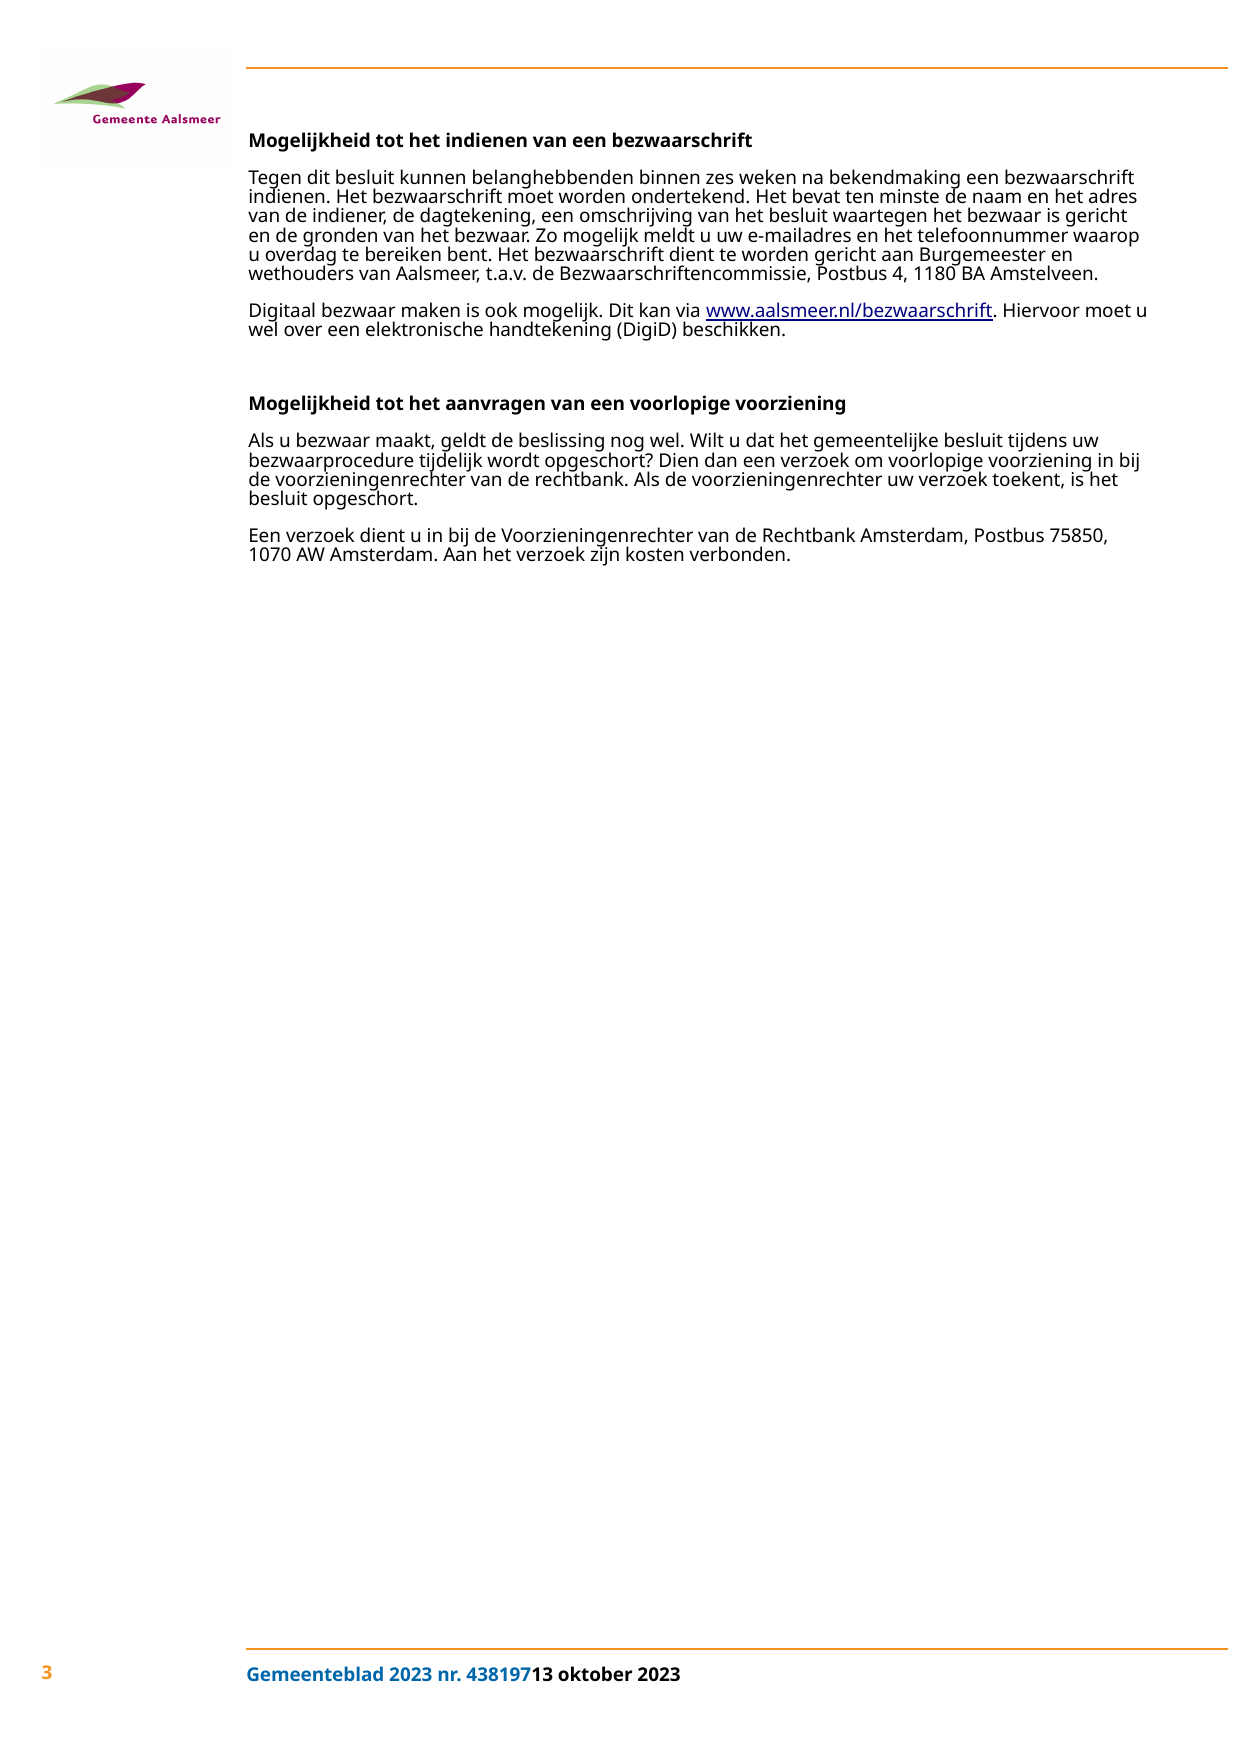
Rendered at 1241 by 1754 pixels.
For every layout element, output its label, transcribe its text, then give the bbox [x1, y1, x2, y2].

picture [41, 47, 231, 172]
text Mogelijkheid tot het indienen van een bezwaarschrift [248, 132, 1152, 151]
text Digitaal bezwaar maken is ook mogelijk. Dit kan via www.aalsmeer.nl/bezwaarschrift. Hiervoor moet u wel over een elektronische handtekening (DigiD) beschikken. [248, 302, 1152, 341]
text Als u bezwaar maakt, geldt de beslissing nog wel. Wilt u dat het gemeentelijke besluit tijdens uw bezwaarprocedure tijdelijk wordt opgeschort? Dien dan een verzoek om voorlopige voorziening in bij de voorzieningenrechter van de rechtbank. Als de voorzieningenrechter uw verzoek toekent, is het besluit opgeschort. [248, 432, 1152, 509]
text Een verzoek dient u in bij de Voorzieningenrechter van de Rechtbank Amsterdam, Postbus 75850, 1070 AW Amsterdam. Aan het verzoek zijn kosten verbonden. [248, 527, 1152, 566]
text Mogelijkheid tot het aanvragen van een voorlopige voorziening [248, 395, 1152, 414]
text Tegen dit besluit kunnen belanghebbenden binnen zes weken na bekendmaking een bezwaarschrift indienen. Het bezwaarschrift moet worden ondertekend. Het bevat ten minste de naam en het adres van de indiener, de dagtekening, een omschrijving van het besluit waartegen het bezwaar is gericht en de gronden van het bezwaar. Zo mogelijk meldt u uw e-mailadres en het telefoonnummer waarop u overdag te bereiken bent. Het bezwaarschrift dient te worden gericht aan Burgemeester en wethouders van Aalsmeer, t.a.v. de Bezwaarschriftencommissie, Postbus 4, 1180 BA Amstelveen. [248, 169, 1152, 284]
